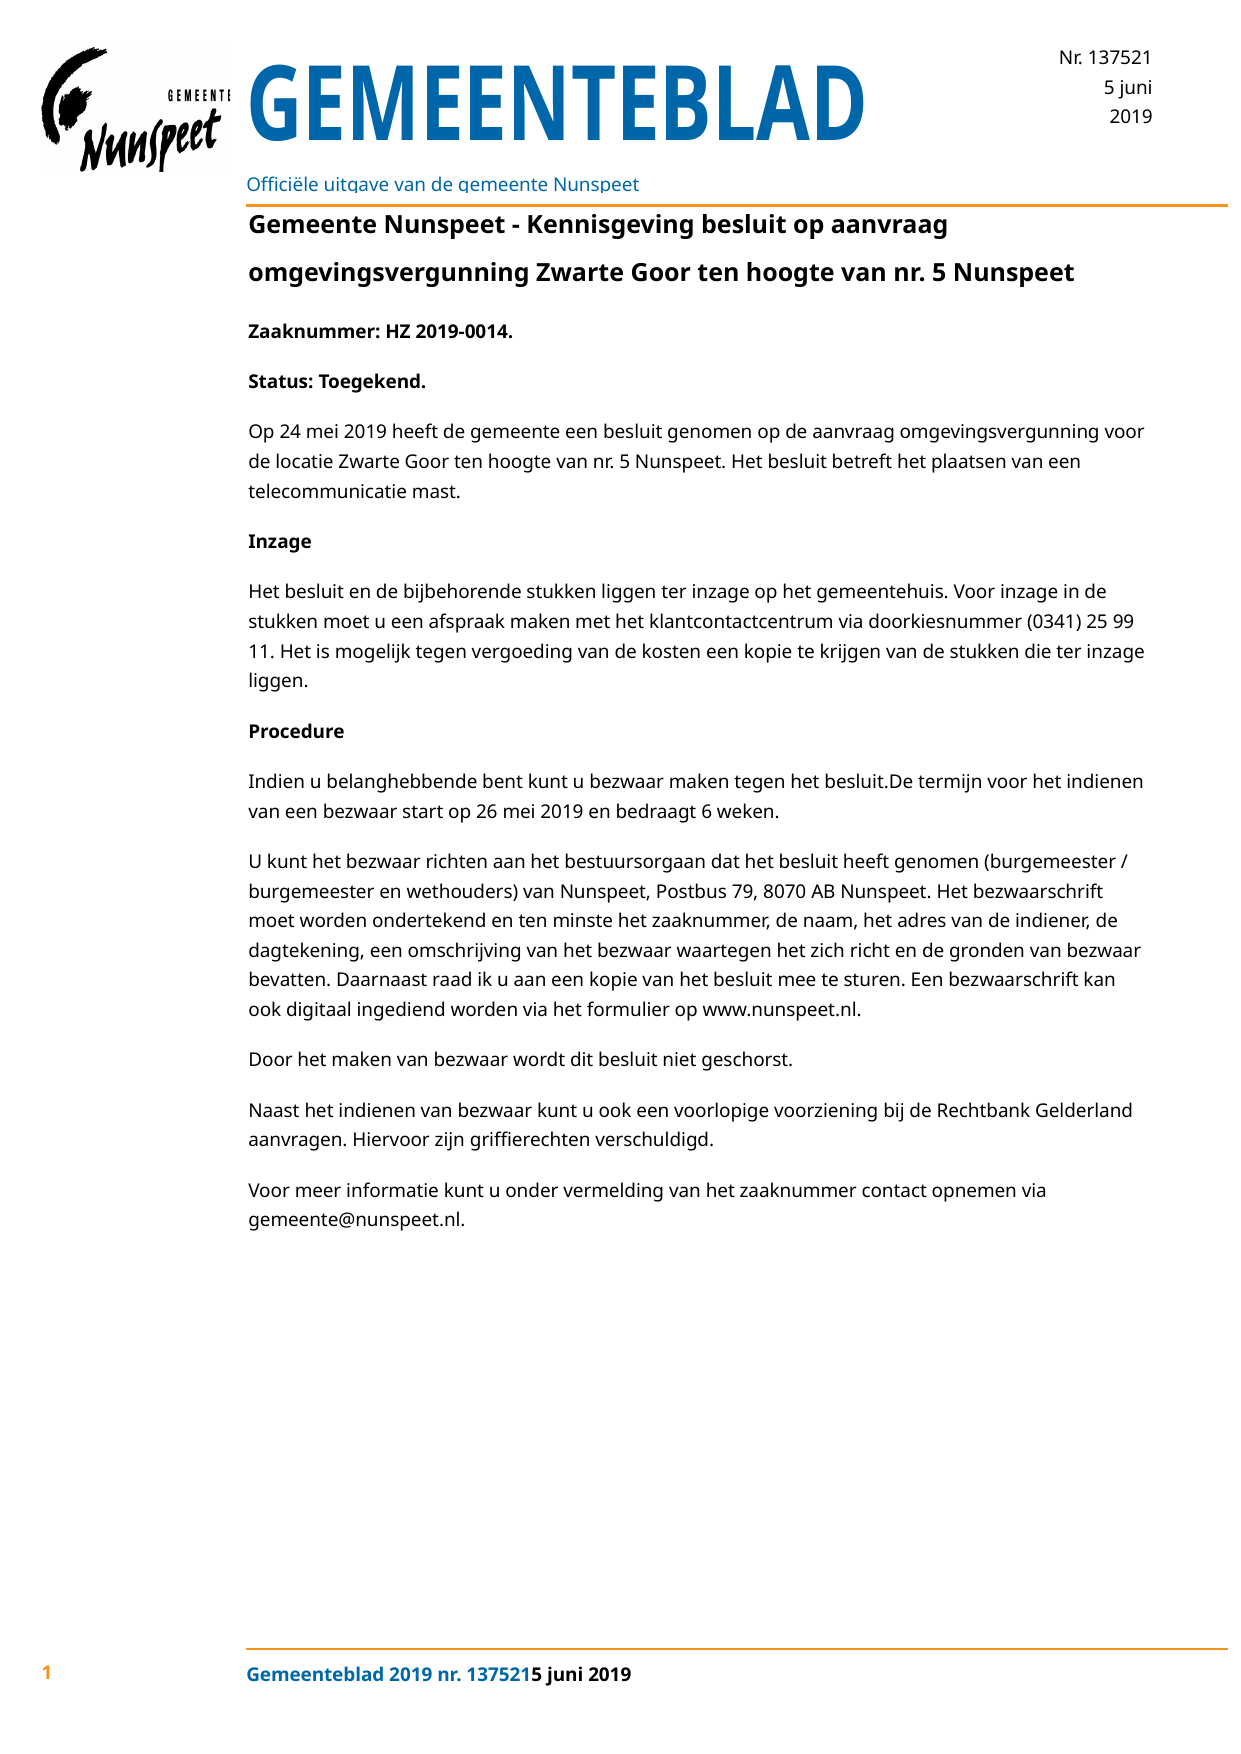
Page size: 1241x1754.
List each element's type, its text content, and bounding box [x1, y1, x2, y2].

picture [41, 47, 231, 172]
text U kunt het bezwaar richten aan het bestuursorgaan dat het besluit heeft genomen (burgemeester / burgemeester en wethouders) van Nunspeet, Postbus 79, 8070 AB Nunspeet. Het bezwaarschrift moet worden ondertekend en ten minste het zaaknummer, de naam, het adres van de indiener, de dagtekening, een omschrijving van het bezwaar waartegen het zich richt en de gronden van bezwaar bevatten. Daarnaast raad ik u aan een kopie van het besluit mee te sturen. Een bezwaarschrift kan ook digitaal ingediend worden via het formulier op www.nunspeet.nl. [248, 848, 1152, 1022]
text Gemeente Nunspeet - Kennisgeving besluit op aanvraag omgevingsvergunning Zwarte Goor ten hoogte van nr. 5 Nunspeet [248, 207, 1152, 288]
text Door het maken van bezwaar wordt dit besluit niet geschorst. [248, 1047, 1152, 1072]
text Naast het indienen van bezwaar kunt u ook een voorlopige voorziening bij de Rechtbank Gelderland aanvragen. Hiervoor zijn griffierechten verschuldigd. [248, 1097, 1152, 1152]
text Zaaknummer: HZ 2019-0014. [248, 318, 1152, 344]
text Het besluit en de bijbehorende stukken liggen ter inzage op het gemeentehuis. Voor inzage in de stukken moet u een afspraak maken met het klantcontactcentrum via doorkiesnummer (0341) 25 99 11. Het is mogelijk tegen vergoeding van de kosten een kopie te krijgen van de stukken die ter inzage liggen. [248, 579, 1152, 693]
text Op 24 mei 2019 heeft de gemeente een besluit genomen op de aanvraag omgevingsvergunning voor de locatie Zwarte Goor ten hoogte van nr. 5 Nunspeet. Het besluit betreft het plaatsen van een telecommunicatie mast. [248, 419, 1152, 504]
text Inzage [248, 528, 1152, 554]
text Procedure [248, 718, 1152, 744]
text Indien u belanghebbende bent kunt u bezwaar maken tegen het besluit.De termijn voor het indienen van een bezwaar start op 26 mei 2019 en bedraagt 6 weken. [248, 768, 1152, 824]
text Voor meer informatie kunt u onder vermelding van het zaaknummer contact opnemen via gemeente@nunspeet.nl. [248, 1177, 1152, 1232]
text Status: Toegekend. [248, 368, 1152, 394]
